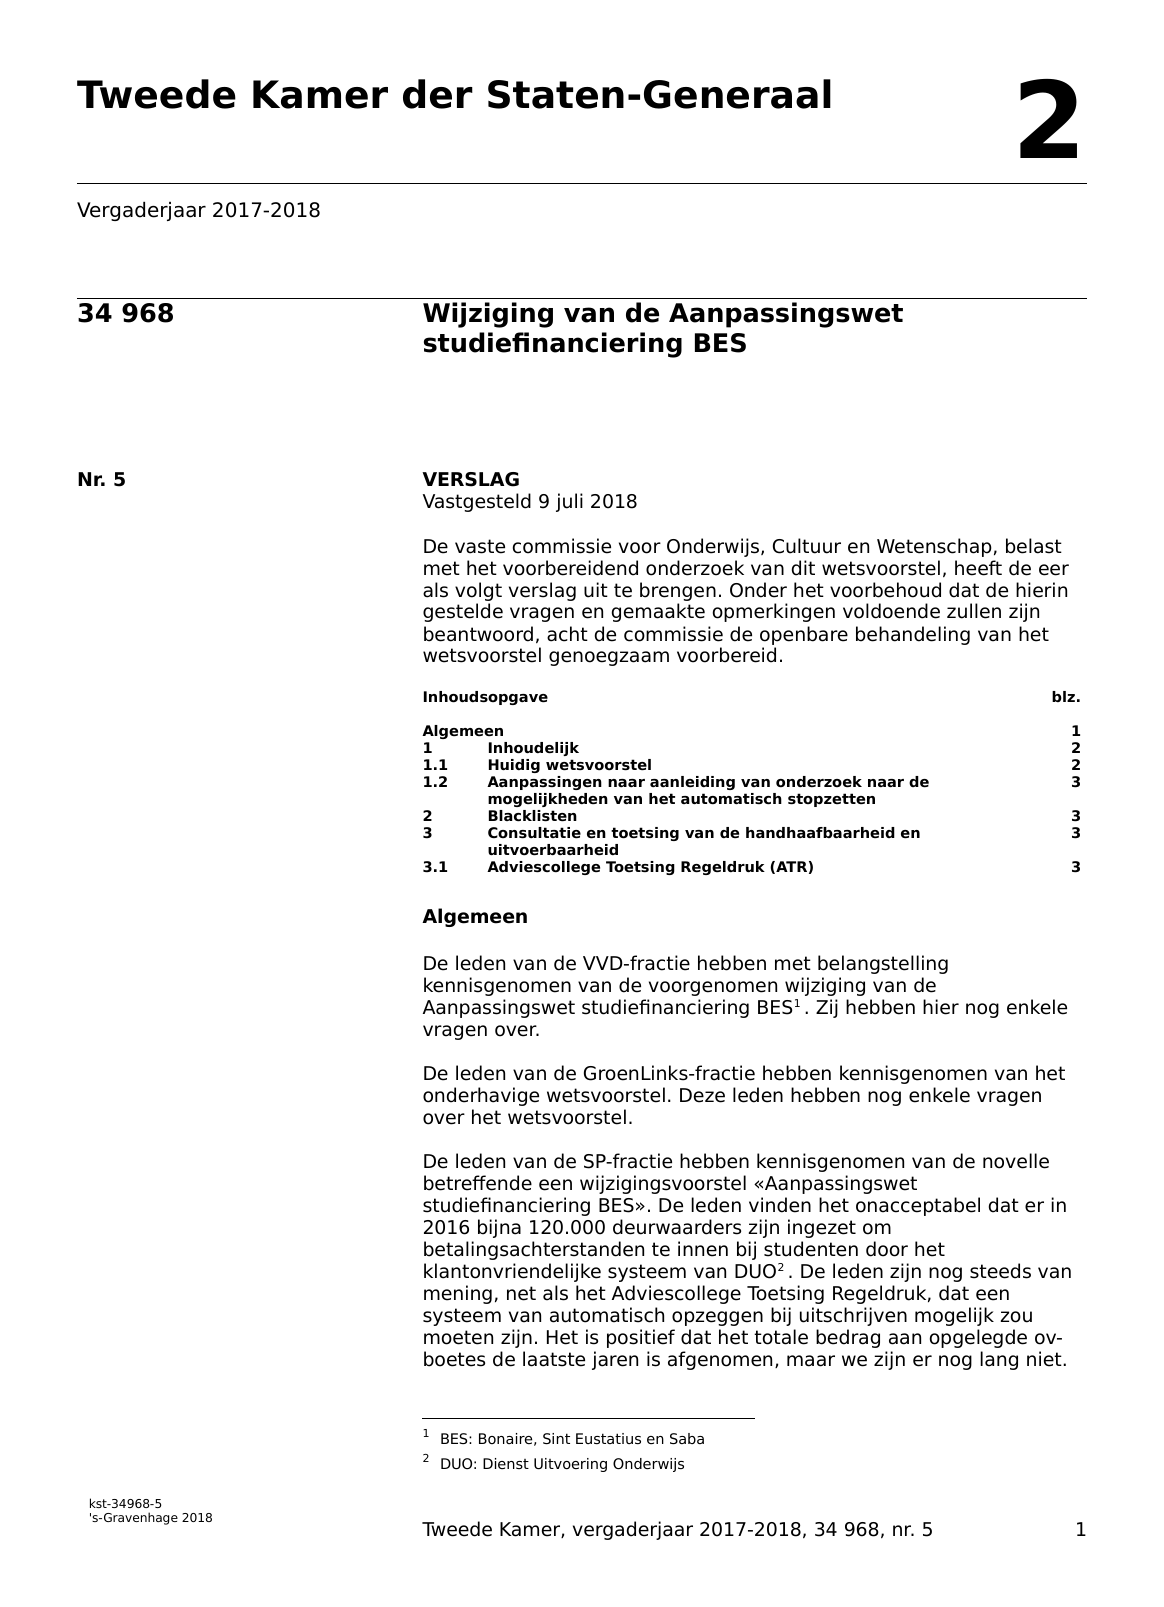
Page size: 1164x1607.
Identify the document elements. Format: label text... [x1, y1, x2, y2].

subtitle 34 968 Wijziging van de Aanpassingswet studiefinanciering BES [77, 299, 1087, 358]
table_cell 3.1 [422, 859, 481, 876]
table_cell 3 [422, 825, 481, 859]
table_cell Inhoudelijk [481, 740, 1013, 757]
text De vaste commissie voor Onderwijs, Cultuur en Wetenschap, belast met het voorbereidend onderzoek van dit wetsvoorstel, heeft de eer als volgt verslag uit te brengen. Onder het voorbehoud dat de hierin gestelde vragen en gemaakte opmerkingen voldoende zullen zijn beantwoord, acht de commissie de openbare behandeling van het wetsvoorstel genoegzaam voorbereid. [422, 536, 1087, 667]
table_cell 1.2 [422, 774, 481, 808]
table_cell 3 [1013, 774, 1087, 808]
table_header blz. [1013, 689, 1087, 706]
table_cell 3 [1013, 825, 1087, 859]
table_cell 3 [1013, 859, 1087, 876]
table_header Tweede Kamer der Staten-Generaal [77, 59, 886, 183]
table_cell Huidig wetsvoorstel [481, 757, 1013, 774]
table_cell Vergaderjaar 2017-2018 [77, 184, 1087, 298]
text Vastgesteld 9 juli 2018 [422, 491, 1087, 513]
table_cell Algemeen [422, 723, 1013, 740]
subtitle Nr. 5 VERSLAG [77, 469, 1087, 491]
table_cell 2 [1013, 740, 1087, 757]
table_cell 2 [1013, 757, 1087, 774]
table_cell Adviescollege Toetsing Regeldruk (ATR) [481, 859, 1013, 876]
table_cell 1.1 [422, 757, 481, 774]
subtitle Algemeen [422, 906, 1087, 928]
table_header 2 [886, 59, 1087, 183]
table_cell 2 [422, 808, 481, 825]
text 's-Gravenhage 2018 [88, 1511, 323, 1525]
table_cell Aanpassingen naar aanleiding van onderzoek naar de mogelijkheden van het automatisch stopzetten [481, 774, 1013, 808]
table_cell 3 [1013, 808, 1087, 825]
table_cell 1 [422, 740, 481, 757]
text BES: Bonaire, Sint Eustatius en Saba [422, 1427, 1087, 1449]
text De leden van de VVD-fractie hebben met belangstelling kennisgenomen van de voorgenomen wijziging van de Aanpassingswet studiefinanciering BES. Zij hebben hier nog enkele vragen over. [422, 953, 1087, 1041]
text De leden van de SP-fractie hebben kennisgenomen van de novelle betreffende een wijzigingsvoorstel «Aanpassingswet studiefinanciering BES». De leden vinden het onacceptabel dat er in 2016 bijna 120.000 deurwaarders zijn ingezet om betalingsachterstanden te innen bij studenten door het klantonvriendelijke systeem van DUO. De leden zijn nog steeds van mening, net als het Adviescollege Toetsing Regeldruk, dat een systeem van automatisch opzeggen bij uitschrijven mogelijk zou moeten zijn. Het is positief dat het totale bedrag aan opgelegde ov-boetes de laatste jaren is afgenomen, maar we zijn er nog lang niet. [422, 1151, 1087, 1371]
table_cell [422, 706, 1087, 723]
text De leden van de GroenLinks-fractie hebben kennisgenomen van het onderhavige wetsvoorstel. Deze leden hebben nog enkele vragen over het wetsvoorstel. [422, 1063, 1087, 1129]
table_cell Consultatie en toetsing van de handhaafbaarheid en uitvoerbaarheid [481, 825, 1013, 859]
table_cell Blacklisten [481, 808, 1013, 825]
table_header Inhoudsopgave [422, 689, 1013, 706]
table_cell 1 [1013, 723, 1087, 740]
text DUO: Dienst Uitvoering Onderwijs [422, 1452, 1087, 1474]
text kst-34968-5 [88, 1497, 323, 1511]
